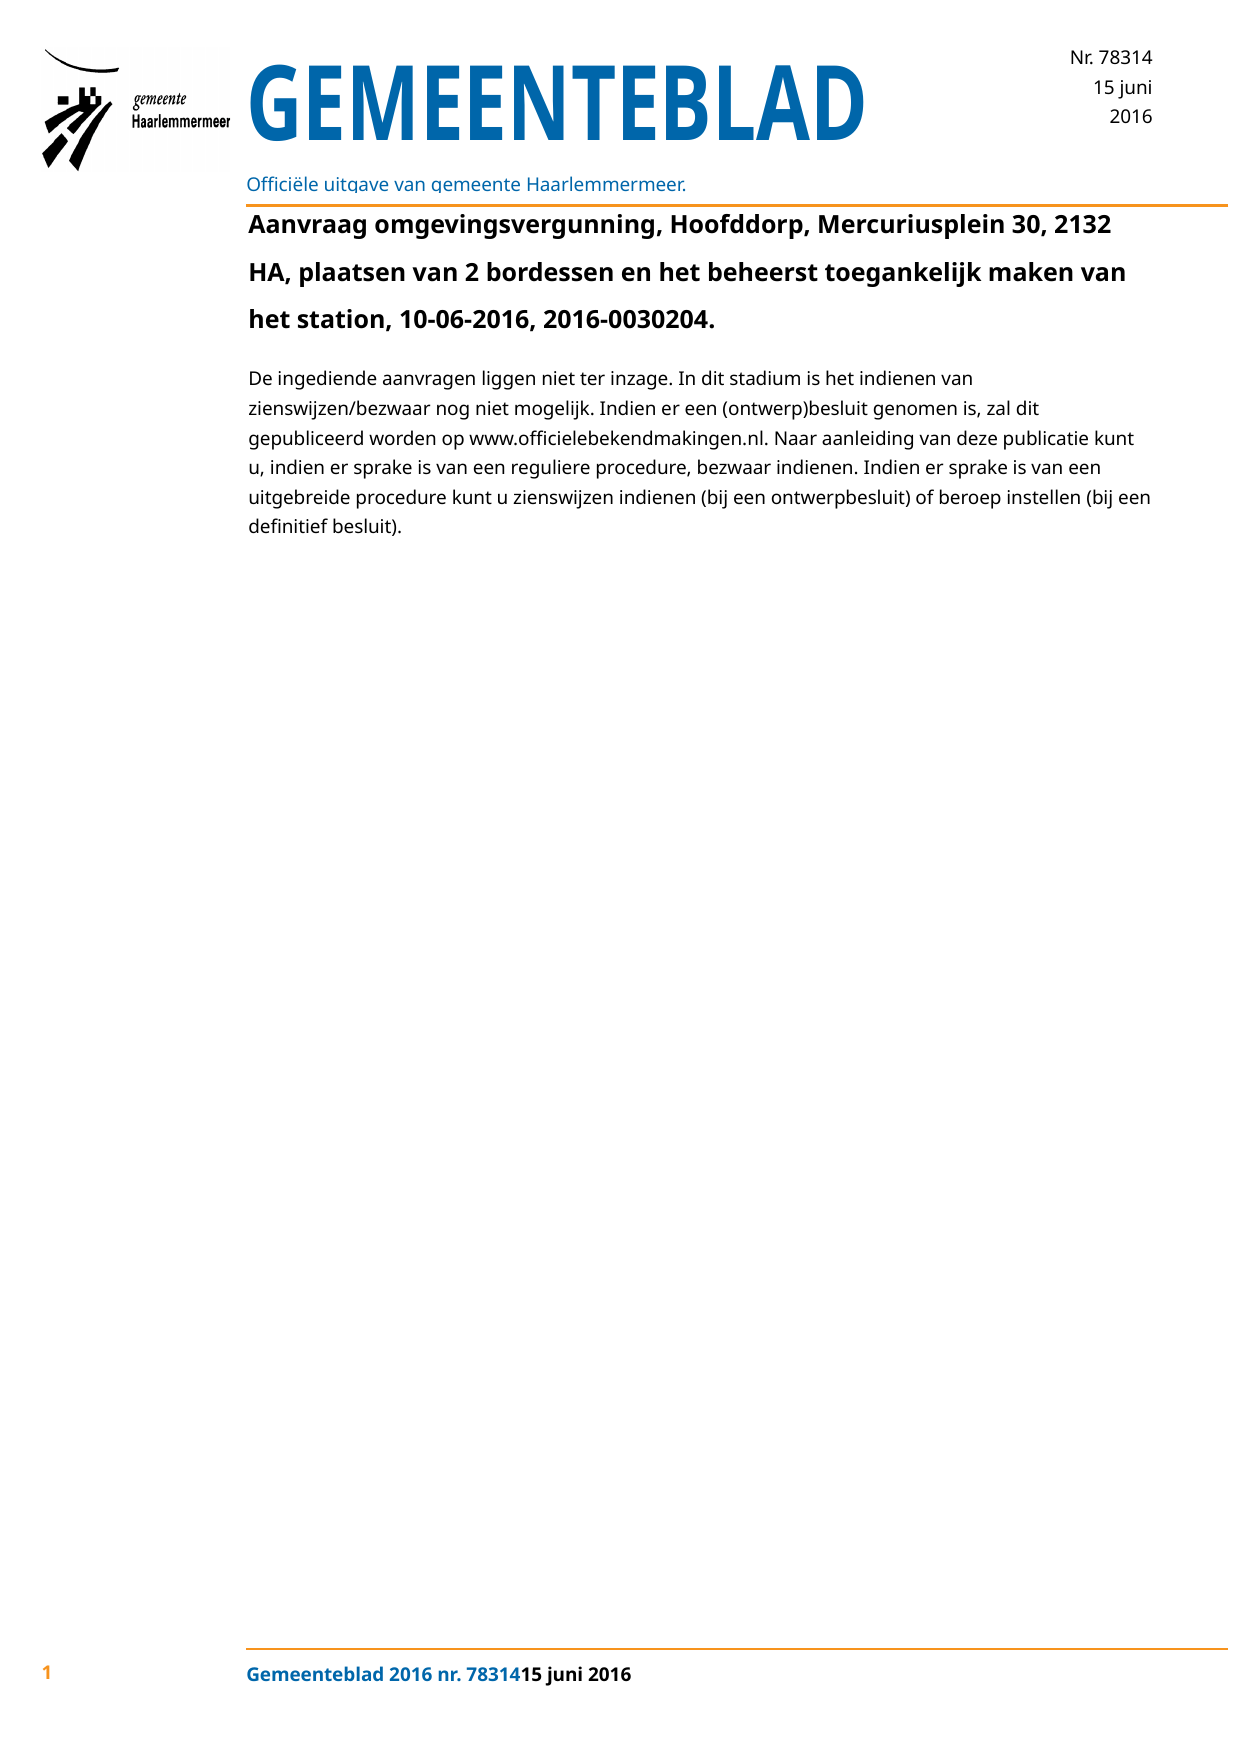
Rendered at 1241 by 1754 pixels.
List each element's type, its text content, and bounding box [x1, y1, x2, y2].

text De ingediende aanvragen liggen niet ter inzage. In dit stadium is het indienen van zienswijzen/bezwaar nog niet mogelijk. Indien er een (ontwerp)besluit genomen is, zal dit gepubliceerd worden op www.officielebekendmakingen.nl. Naar aanleiding van deze publicatie kunt u, indien er sprake is van een reguliere procedure, bezwaar indienen. Indien er sprake is van een uitgebreide procedure kunt u zienswijzen indienen (bij een ontwerpbesluit) of beroep instellen (bij een definitief besluit). [248, 366, 1152, 539]
text Aanvraag omgevingsvergunning, Hoofddorp, Mercuriusplein 30, 2132 HA, plaatsen van 2 bordessen en het beheerst toegankelijk maken van het station, 10-06-2016, 2016-0030204. [248, 207, 1152, 336]
picture [41, 47, 231, 172]
